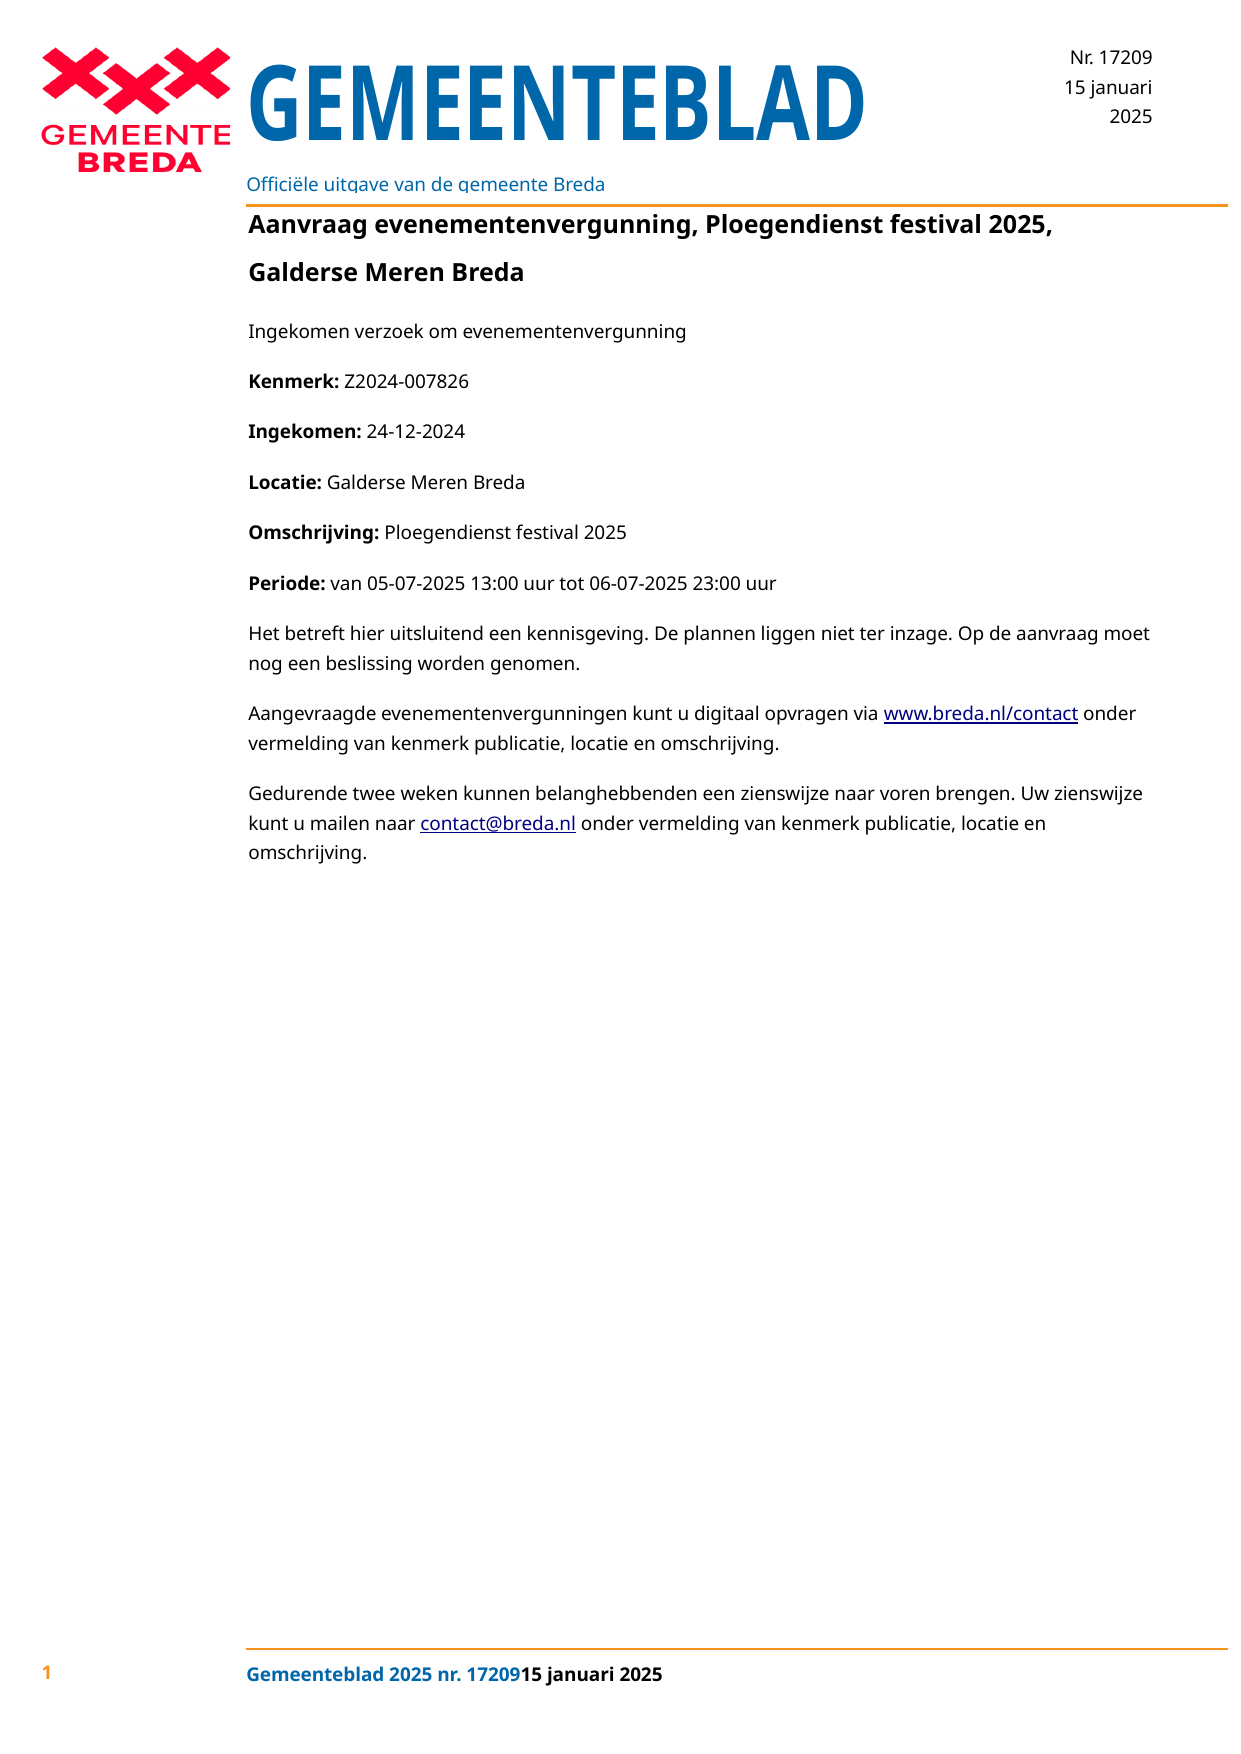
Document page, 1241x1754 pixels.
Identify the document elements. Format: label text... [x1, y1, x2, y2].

text Kenmerk: Z2024-007826 [248, 368, 1152, 394]
text Ingekomen: 24-12-2024 [248, 419, 1152, 444]
text Aangevraagde evenementenvergunningen kunt u digitaal opvragen via www.breda.nl/contact onder vermelding van kenmerk publicatie, locatie en omschrijving. [248, 700, 1152, 756]
text Ingekomen verzoek om evenementenvergunning [248, 318, 1152, 344]
text Aanvraag evenementenvergunning, Ploegendienst festival 2025, Galderse Meren Breda [248, 207, 1152, 288]
text Periode: van 05-07-2025 13:00 uur tot 06-07-2025 23:00 uur [248, 570, 1152, 596]
text Locatie: Galderse Meren Breda [248, 469, 1152, 495]
text Omschrijving: Ploegendienst festival 2025 [248, 519, 1152, 545]
text Gedurende twee weken kunnen belanghebbenden een zienswijze naar voren brengen. Uw zienswijze kunt u mailen naar contact@breda.nl onder vermelding van kenmerk publicatie, locatie en omschrijving. [248, 780, 1152, 865]
picture [41, 47, 231, 172]
text Het betreft hier uitsluitend een kennisgeving. De plannen liggen niet ter inzage. Op de aanvraag moet nog een beslissing worden genomen. [248, 620, 1152, 676]
